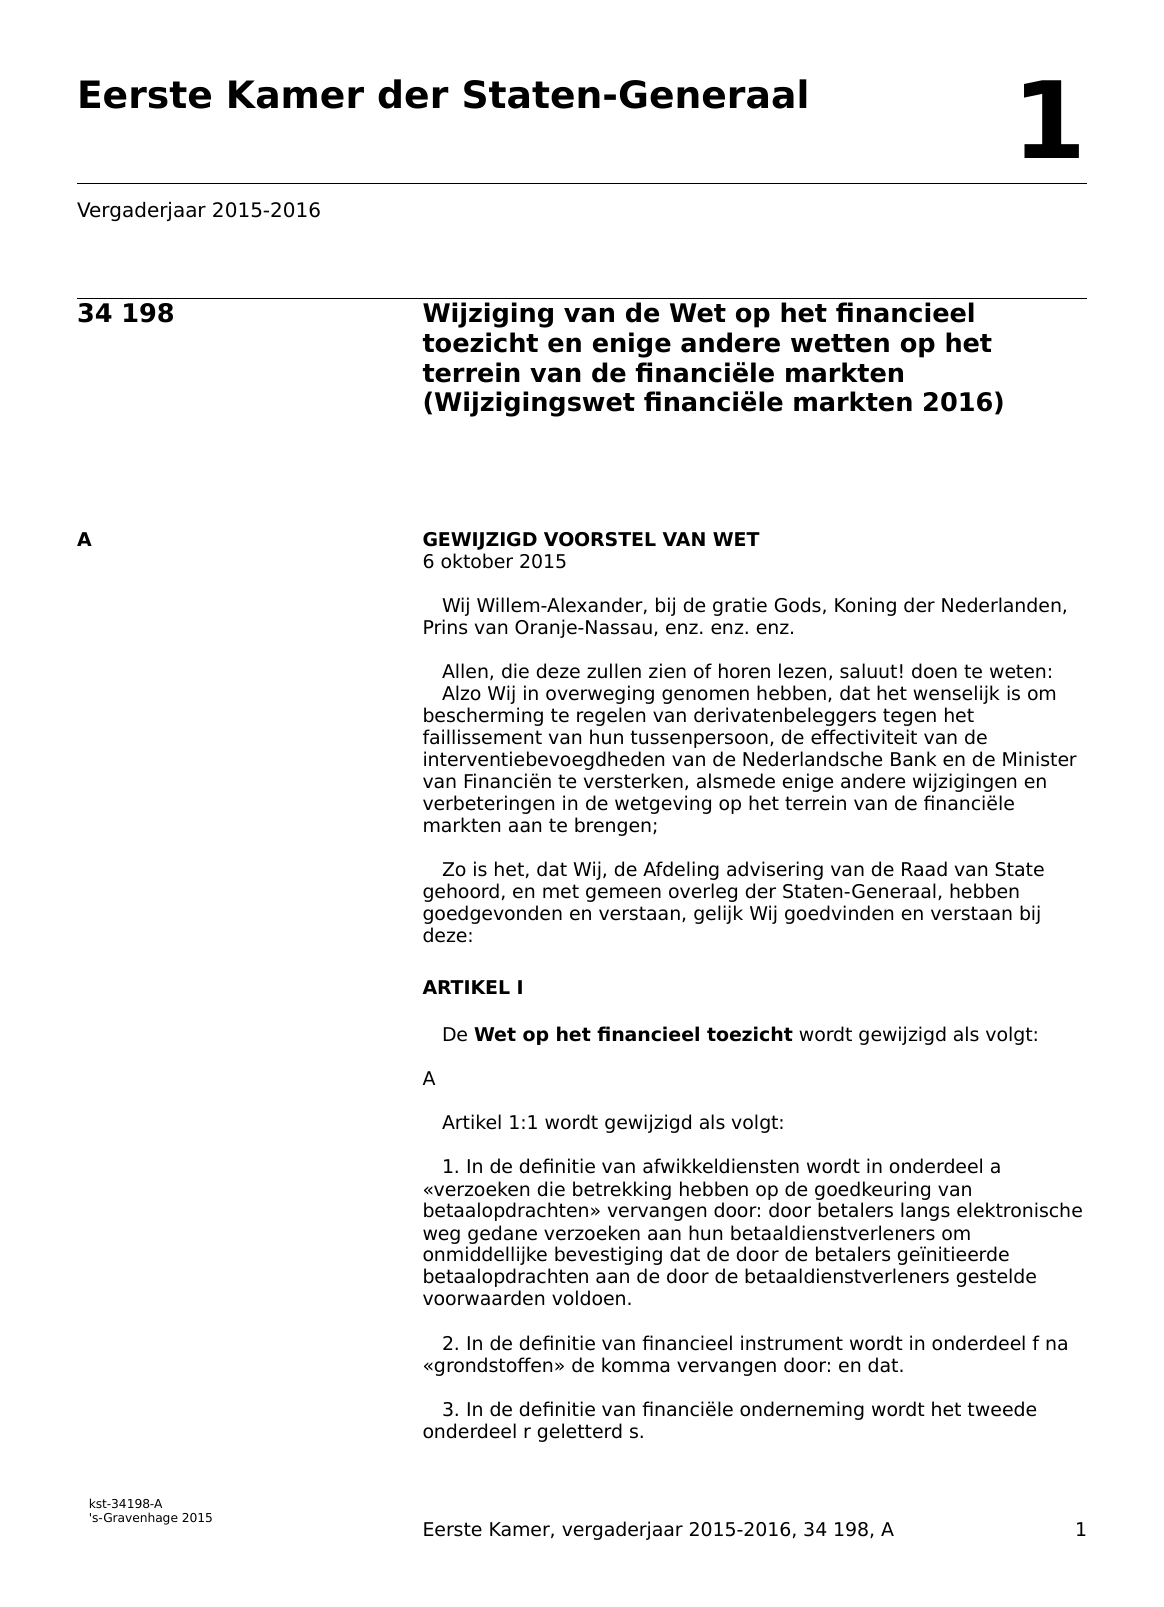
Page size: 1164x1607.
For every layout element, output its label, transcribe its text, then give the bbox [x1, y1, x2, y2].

text 6 oktober 2015 [422, 551, 1087, 573]
table_header Eerste Kamer der Staten-Generaal [77, 59, 886, 183]
text Alzo Wij in overweging genomen hebben, dat het wenselijk is om bescherming te regelen van derivatenbeleggers tegen het faillissement van hun tussenpersoon, de effectiviteit van de interventiebevoegdheden van de Nederlandsche Bank en de Minister van Financiën te versterken, alsmede enige andere wijzigingen en verbeteringen in de wetgeving op het terrein van de financiële markten aan te brengen; [422, 683, 1087, 837]
text Artikel 1:1 wordt gewijzigd als volgt: [422, 1112, 1087, 1134]
text Zo is het, dat Wij, de Afdeling advisering van de Raad van State gehoord, en met gemeen overleg der Staten-Generaal, hebben goedgevonden en verstaan, gelijk Wij goedvinden en verstaan bij deze: [422, 859, 1087, 947]
table_cell Vergaderjaar 2015-2016 [77, 184, 1087, 298]
text 1. In de definitie van afwikkeldiensten wordt in onderdeel a «verzoeken die betrekking hebben op de goedkeuring van betaalopdrachten» vervangen door: door betalers langs elektronische weg gedane verzoeken aan hun betaaldienstverleners om onmiddellijke bevestiging dat de door de betalers geïnitieerde betaalopdrachten aan de door de betaaldienstverleners gestelde voorwaarden voldoen. [422, 1156, 1087, 1310]
text 's-Gravenhage 2015 [88, 1511, 323, 1525]
subtitle ARTIKEL I [422, 977, 1087, 999]
subtitle A GEWIJZIGD VOORSTEL VAN WET [77, 529, 1087, 551]
text Wij Willem-Alexander, bij de gratie Gods, Koning der Nederlanden, Prins van Oranje-Nassau, enz. enz. enz. [422, 595, 1087, 639]
text 2. In de definitie van financieel instrument wordt in onderdeel f na «grondstoffen» de komma vervangen door: en dat. [422, 1332, 1087, 1376]
text De Wet op het financieel toezicht wordt gewijzigd als volgt: [422, 1024, 1087, 1046]
text A [422, 1068, 1087, 1090]
text 3. In de definitie van financiële onderneming wordt het tweede onderdeel r geletterd s. [422, 1399, 1087, 1443]
table_header 1 [886, 59, 1087, 183]
subtitle 34 198 Wijziging van de Wet op het financieel toezicht en enige andere wetten op het terrein van de financiële markten (Wijzigingswet financiële markten 2016) [77, 299, 1087, 418]
text kst-34198-A [88, 1497, 323, 1511]
text Allen, die deze zullen zien of horen lezen, saluut! doen te weten: [422, 661, 1087, 683]
